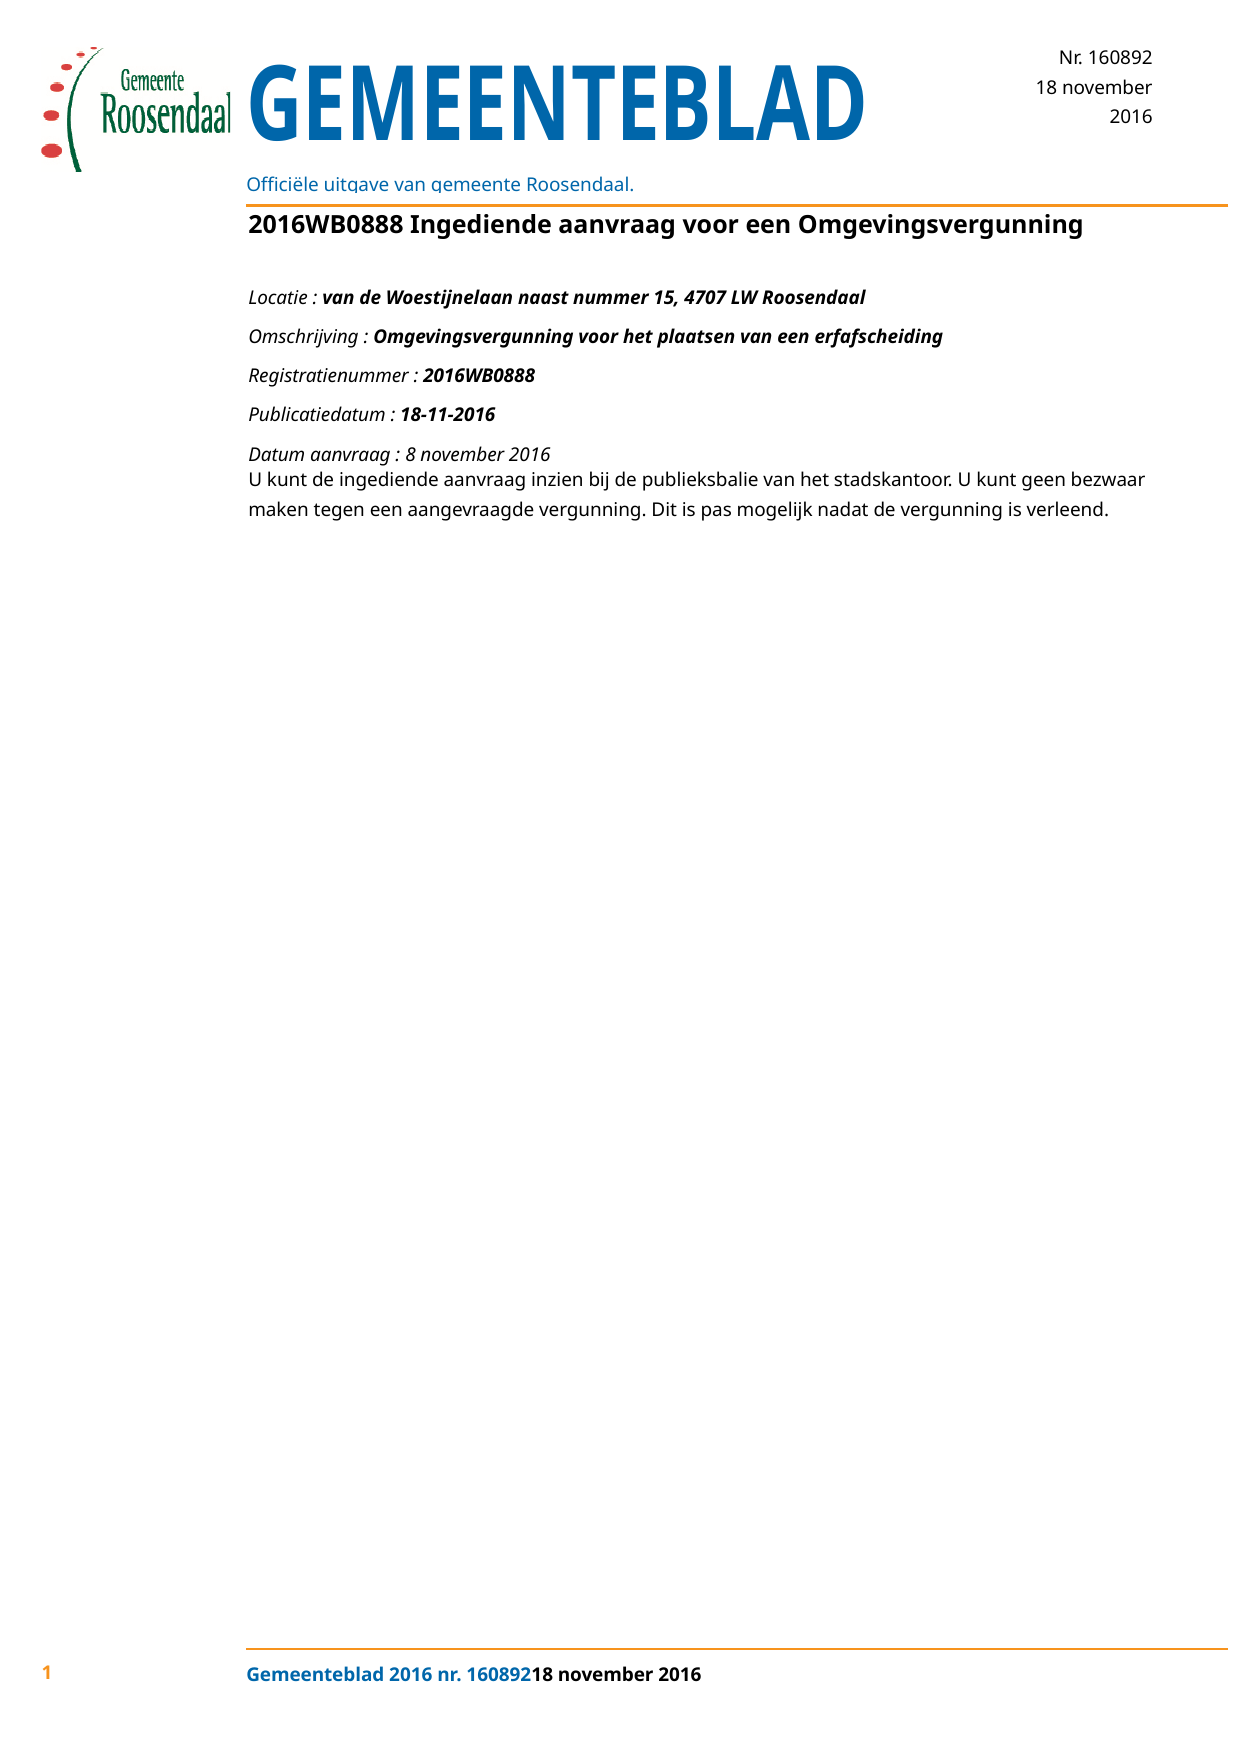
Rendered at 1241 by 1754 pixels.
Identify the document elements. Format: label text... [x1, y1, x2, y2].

text Registratienummer : 2016WB0888 [248, 362, 1152, 388]
text Publicatiedatum : 18-11-2016 [248, 402, 1152, 427]
text 2016WB0888 Ingediende aanvraag voor een Omgevingsvergunning [248, 207, 1152, 241]
text Omschrijving : Omgevingsvergunning voor het plaatsen van een erfafscheiding [248, 323, 1152, 349]
text Datum aanvraag : 8 november 2016 [248, 441, 1152, 467]
text U kunt de ingediende aanvraag inzien bij de publieksbalie van het stadskantoor. U kunt geen bezwaar maken tegen een aangevraagde vergunning. Dit is pas mogelijk nadat de vergunning is verleend. [248, 467, 1152, 522]
text Locatie : van de Woestijnelaan naast nummer 15, 4707 LW Roosendaal [248, 284, 1152, 309]
picture [41, 47, 231, 172]
